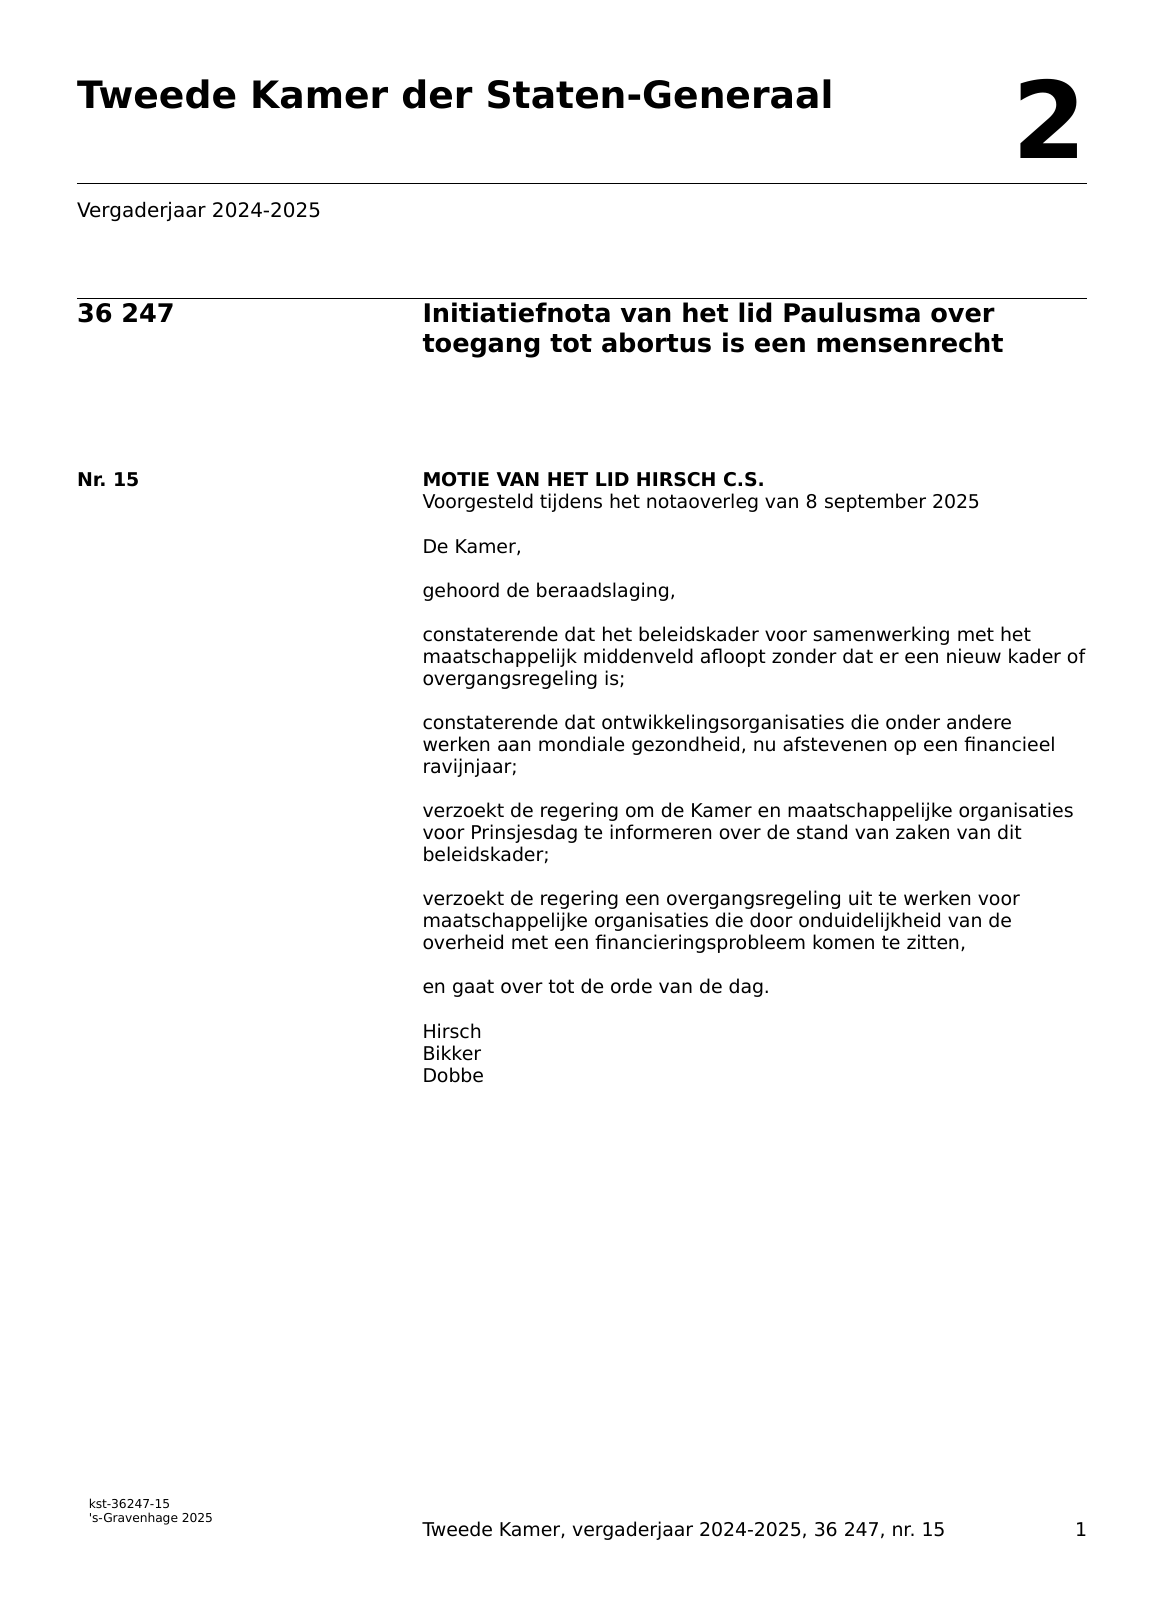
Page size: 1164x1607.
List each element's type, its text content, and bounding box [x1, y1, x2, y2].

text kst-36247-15 [88, 1497, 323, 1511]
table_header Tweede Kamer der Staten-Generaal [77, 59, 886, 183]
text gehoord de beraadslaging, [422, 580, 1087, 602]
text Bikker [422, 1042, 1087, 1064]
table_header 2 [886, 59, 1087, 183]
text en gaat over tot de orde van de dag. [422, 976, 1087, 998]
subtitle Nr. 15 MOTIE VAN HET LID HIRSCH C.S. [77, 469, 1087, 491]
text constaterende dat ontwikkelingsorganisaties die onder andere werken aan mondiale gezondheid, nu afstevenen op een financieel ravijnjaar; [422, 712, 1087, 778]
text verzoekt de regering een overgangsregeling uit te werken voor maatschappelijke organisaties die door onduidelijkheid van de overheid met een financieringsprobleem komen te zitten, [422, 888, 1087, 954]
text constaterende dat het beleidskader voor samenwerking met het maatschappelijk middenveld afloopt zonder dat er een nieuw kader of overgangsregeling is; [422, 624, 1087, 690]
text Hirsch [422, 1021, 1087, 1042]
text verzoekt de regering om de Kamer en maatschappelijke organisaties voor Prinsjesdag te informeren over de stand van zaken van dit beleidskader; [422, 800, 1087, 866]
text Voorgesteld tijdens het notaoverleg van 8 september 2025 [422, 491, 1087, 513]
text Dobbe [422, 1064, 1087, 1086]
table_cell Vergaderjaar 2024-2025 [77, 184, 1087, 298]
text 's-Gravenhage 2025 [88, 1511, 323, 1525]
subtitle 36 247 Initiatiefnota van het lid Paulusma over toegang tot abortus is een mensenrecht [77, 299, 1087, 358]
text De Kamer, [422, 536, 1087, 557]
